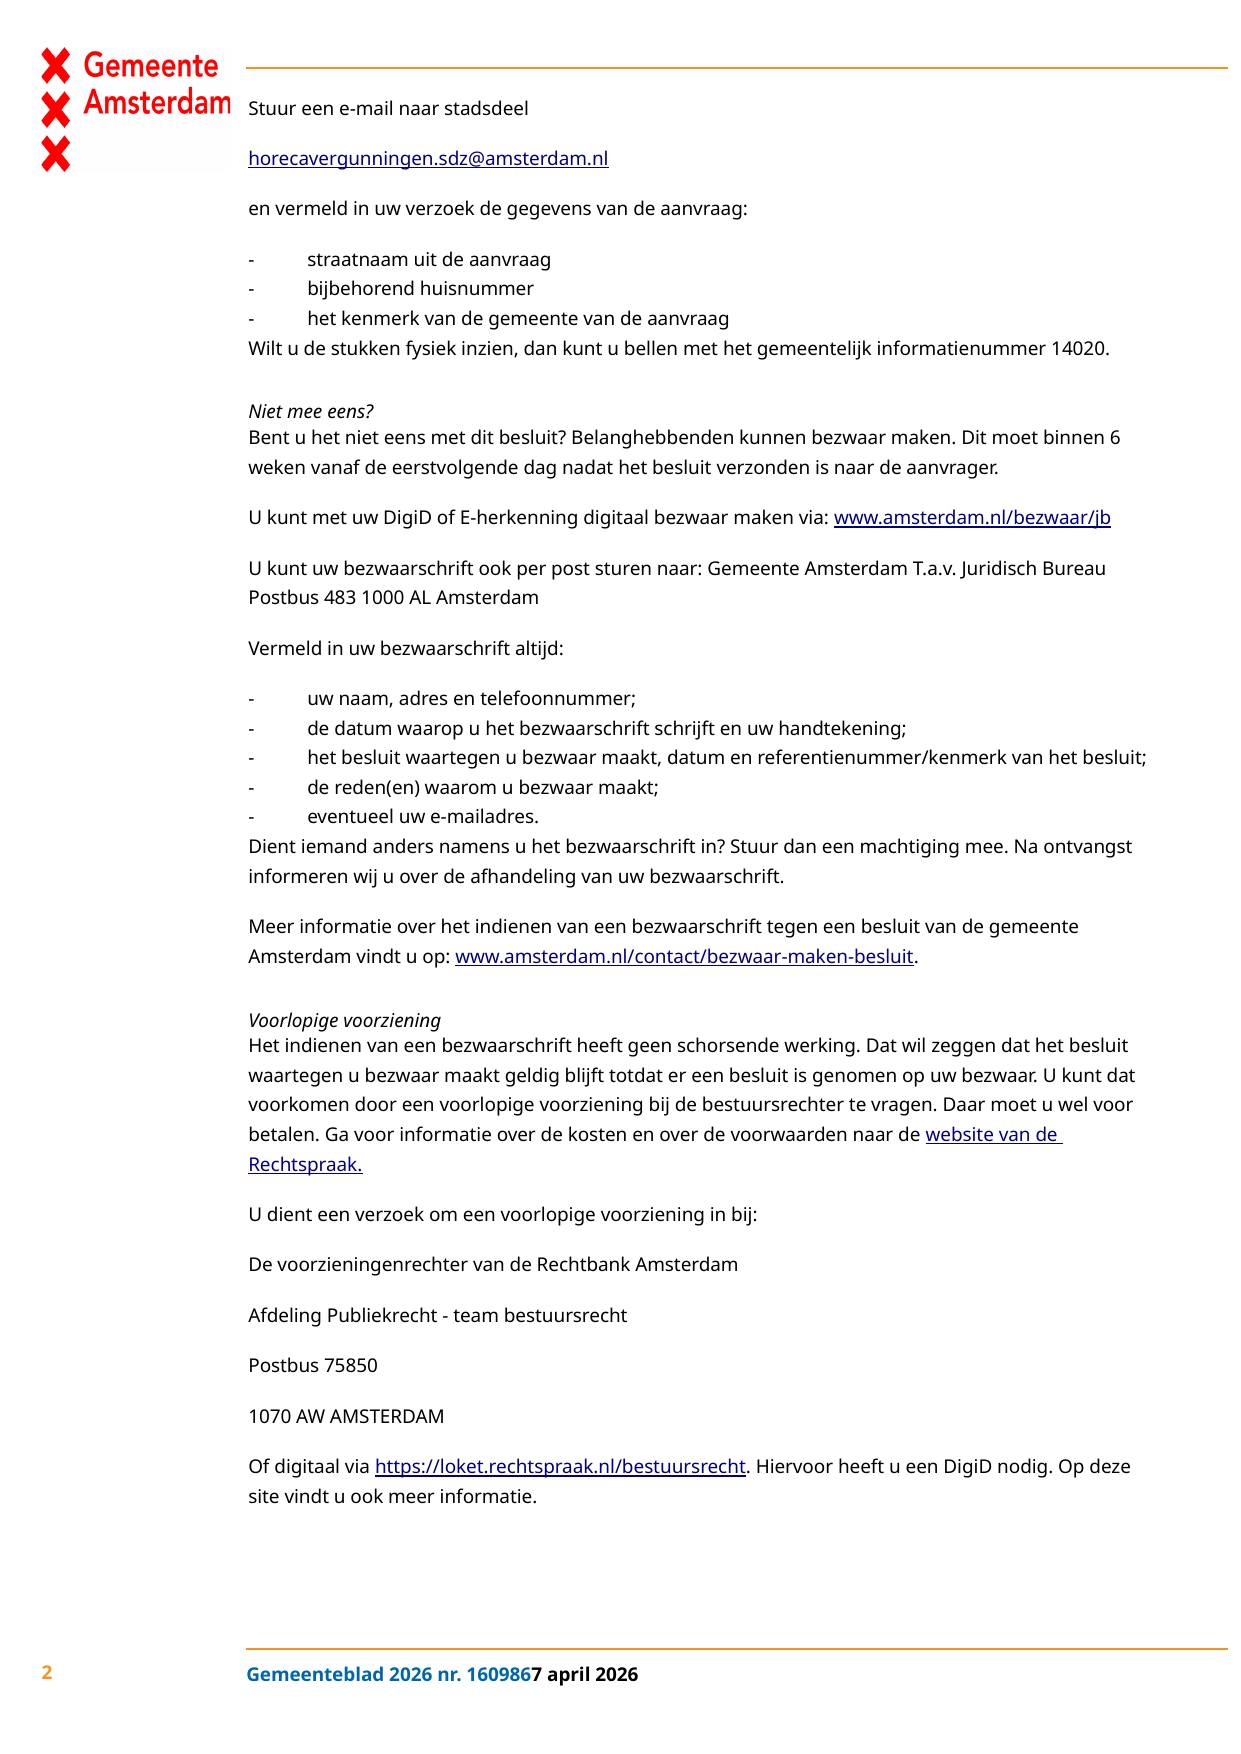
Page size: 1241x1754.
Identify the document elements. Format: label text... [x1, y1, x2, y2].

list straatnaam uit de aanvraag [248, 246, 1152, 272]
list de datum waarop u het bezwaarschrift schrijft en uw handtekening; [248, 715, 1152, 741]
list de reden(en) waarom u bezwaar maakt; [248, 774, 1152, 800]
text Bent u het niet eens met dit besluit? Belanghebbenden kunnen bezwaar maken. Dit moet binnen 6 weken vanaf de eerstvolgende dag nadat het besluit verzonden is naar de aanvrager. [248, 424, 1152, 480]
text Afdeling Publiekrecht - team bestuursrecht [248, 1302, 1152, 1328]
text Stuur een e-mail naar stadsdeel [248, 95, 1152, 121]
text Voorlopige voorziening [248, 1007, 1152, 1032]
text Of digitaal via https://loket.rechtspraak.nl/bestuursrecht. Hiervoor heeft u een DigiD nodig. Op deze site vindt u ook meer informatie. [248, 1453, 1152, 1509]
text De voorzieningenrechter van de Rechtbank Amsterdam [248, 1252, 1152, 1277]
text Vermeld in uw bezwaarschrift altijd: [248, 635, 1152, 661]
list het besluit waartegen u bezwaar maakt, datum en referentienummer/kenmerk van het besluit; [248, 744, 1152, 770]
text Dient iemand anders namens u het bezwaarschrift in? Stuur dan een machtiging mee. Na ontvangst informeren wij u over de afhandeling van uw bezwaarschrift. [248, 833, 1152, 888]
list eventueel uw e-mailadres. [248, 804, 1152, 829]
text Niet mee eens? [248, 399, 1152, 424]
list uw naam, adres en telefoonnummer; [248, 685, 1152, 711]
picture [41, 47, 231, 172]
text Postbus 75850 [248, 1352, 1152, 1378]
text Het indienen van een bezwaarschrift heeft geen schorsende werking. Dat wil zeggen dat het besluit waartegen u bezwaar maakt geldig blijft totdat er een besluit is genomen op uw bezwaar. U kunt dat voorkomen door een voorlopige voorziening bij de bestuursrechter te vragen. Daar moet u wel voor betalen. Ga voor informatie over de kosten en over de voorwaarden naar de website van de Rechtspraak. [248, 1032, 1152, 1177]
text en vermeld in uw verzoek de gegevens van de aanvraag: [248, 196, 1152, 221]
text Meer informatie over het indienen van een bezwaarschrift tegen een besluit van de gemeente Amsterdam vindt u op: www.amsterdam.nl/contact/bezwaar-maken-besluit. [248, 913, 1152, 968]
text Wilt u de stukken fysiek inzien, dan kunt u bellen met het gemeentelijk informatienummer 14020. [248, 335, 1152, 361]
text horecavergunningen.sdz@amsterdam.nl [248, 145, 1152, 171]
list bijbehorend huisnummer [248, 276, 1152, 301]
text U kunt uw bezwaarschrift ook per post sturen naar: Gemeente Amsterdam T.a.v. Juridisch Bureau Postbus 483 1000 AL Amsterdam [248, 555, 1152, 610]
list het kenmerk van de gemeente van de aanvraag [248, 305, 1152, 331]
text 1070 AW AMSTERDAM [248, 1403, 1152, 1429]
text U kunt met uw DigiD of E-herkenning digitaal bezwaar maken via: www.amsterdam.nl/bezwaar/jb [248, 504, 1152, 530]
text U dient een verzoek om een voorlopige voorziening in bij: [248, 1201, 1152, 1227]
